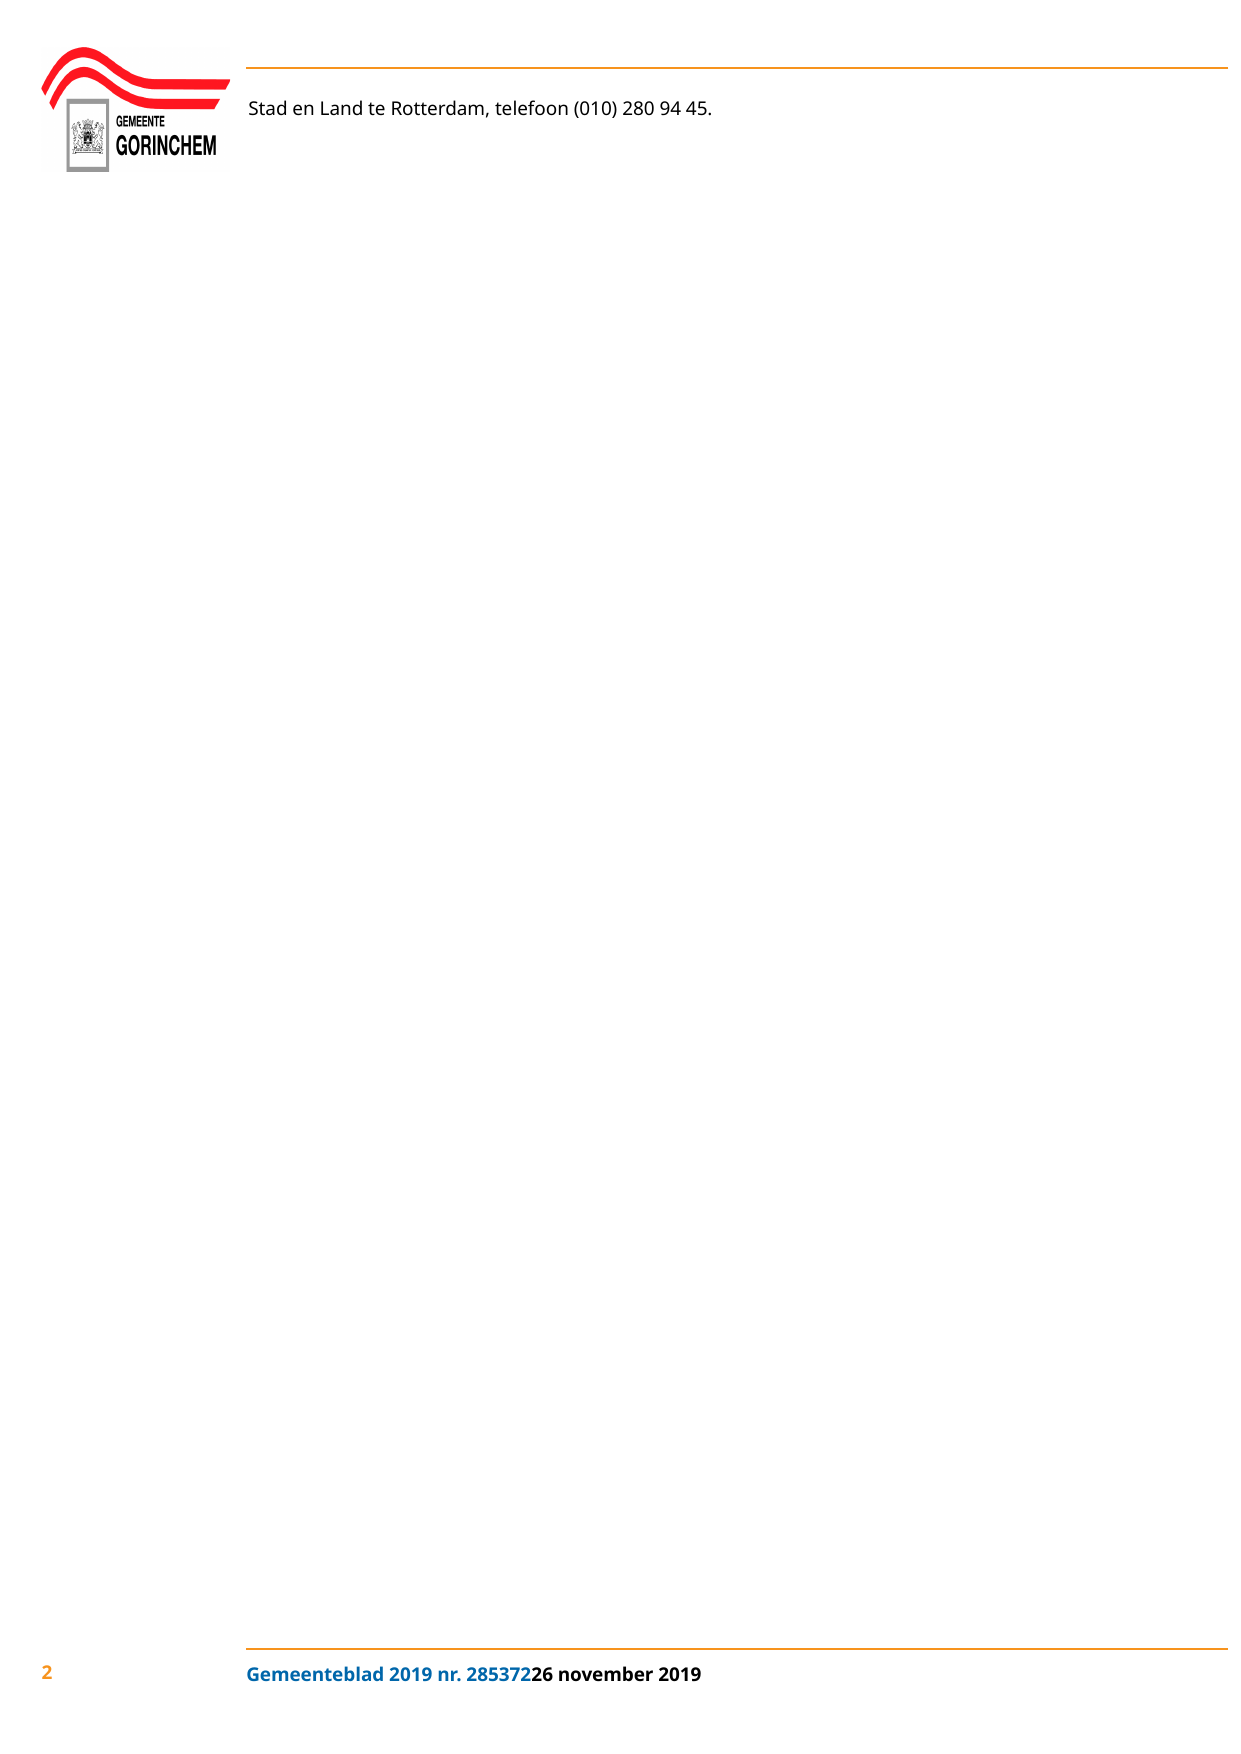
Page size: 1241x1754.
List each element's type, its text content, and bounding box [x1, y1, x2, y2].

text Stad en Land te Rotterdam, telefoon (010) 280 94 45. [248, 95, 1152, 121]
picture [41, 47, 231, 172]
